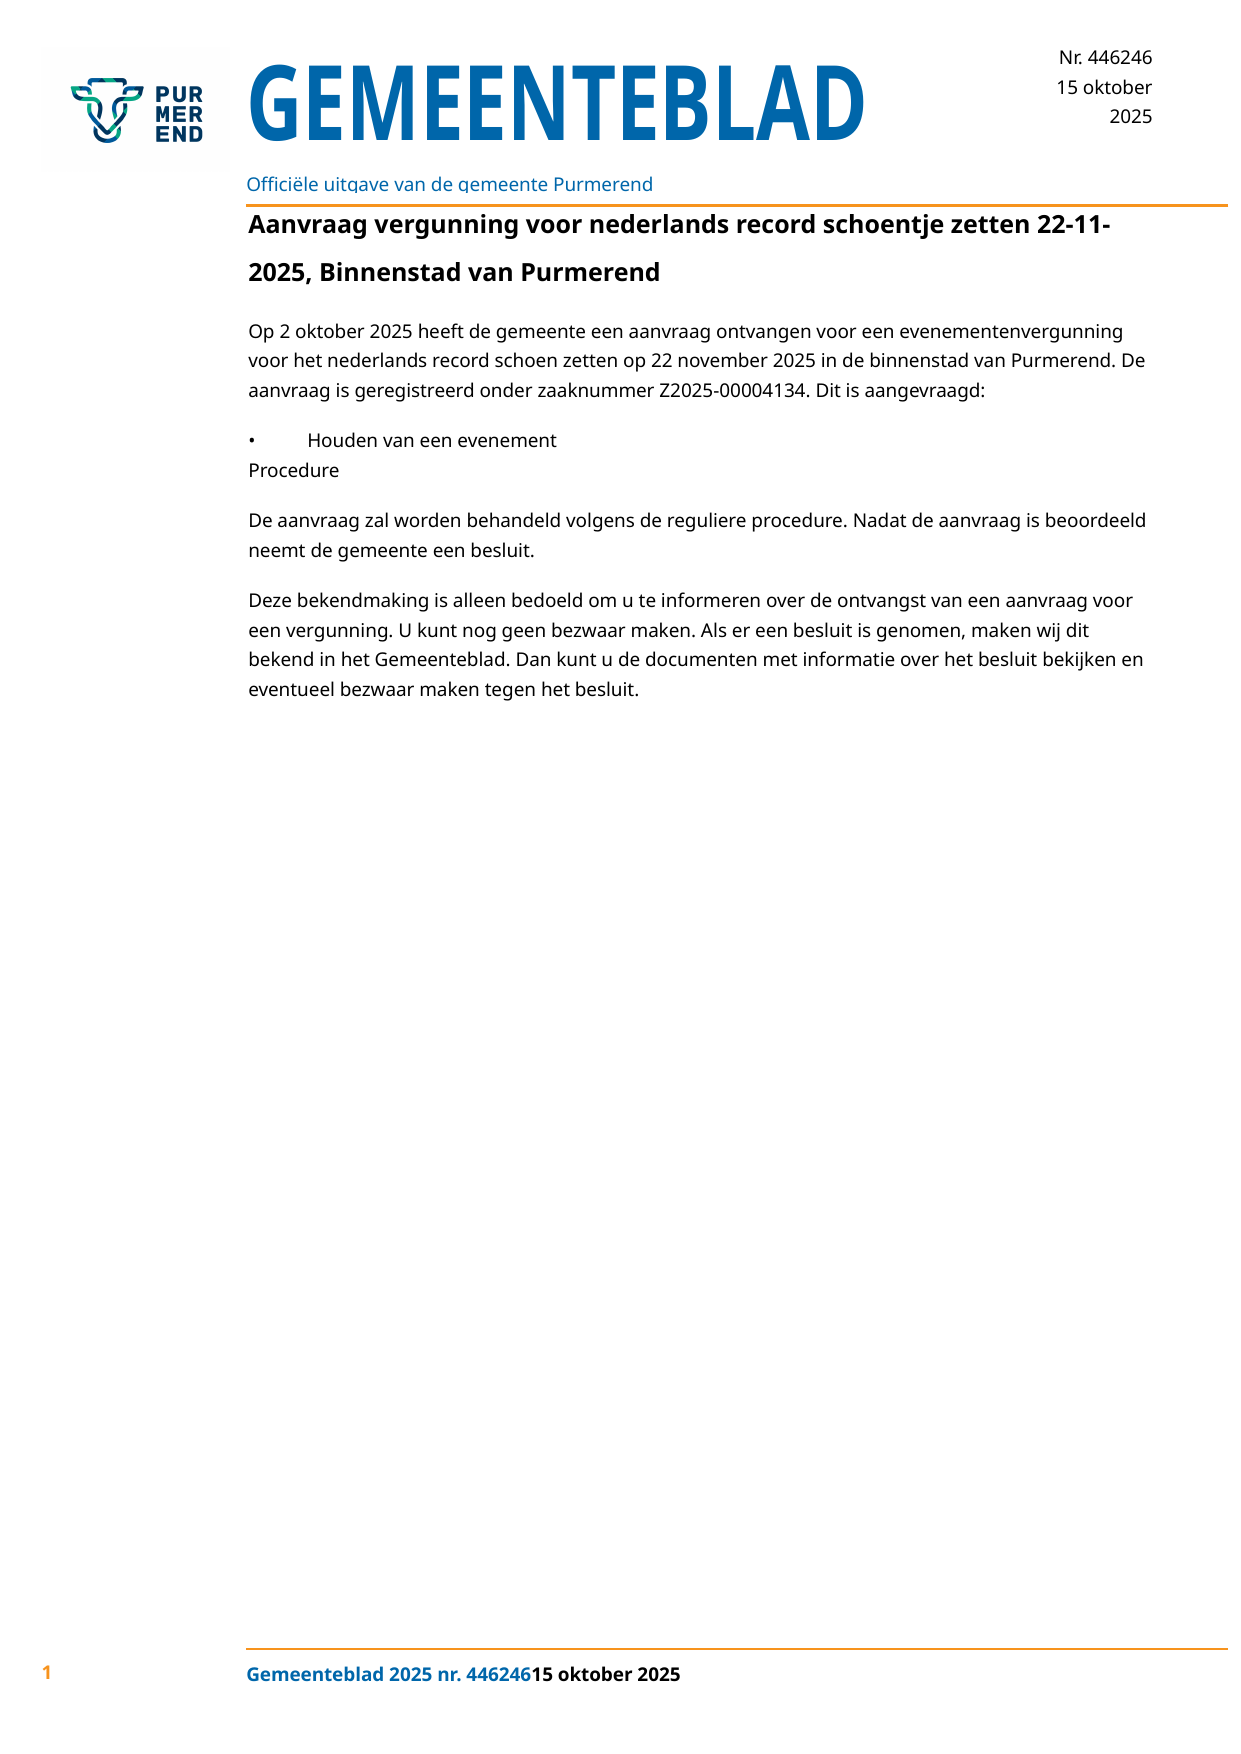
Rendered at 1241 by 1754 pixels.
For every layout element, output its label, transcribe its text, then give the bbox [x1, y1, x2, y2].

text Aanvraag vergunning voor nederlands record schoentje zetten 22-11-2025, Binnenstad van Purmerend [248, 207, 1152, 288]
text De aanvraag zal worden behandeld volgens de reguliere procedure. Nadat de aanvraag is beoordeeld neemt de gemeente een besluit. [248, 507, 1152, 563]
list Houden van een evenement [248, 427, 1152, 453]
picture [41, 47, 231, 172]
text Deze bekendmaking is alleen bedoeld om u te informeren over de ontvangst van een aanvraag voor een vergunning. U kunt nog geen bezwaar maken. Als er een besluit is genomen, maken wij dit bekend in het Gemeenteblad. Dan kunt u de documenten met informatie over het besluit bekijken en eventueel bezwaar maken tegen het besluit. [248, 587, 1152, 702]
text Op 2 oktober 2025 heeft de gemeente een aanvraag ontvangen voor een evenementenvergunning voor het nederlands record schoen zetten op 22 november 2025 in de binnenstad van Purmerend. De aanvraag is geregistreerd onder zaaknummer Z2025-00004134. Dit is aangevraagd: [248, 318, 1152, 403]
text Procedure [248, 457, 1152, 483]
